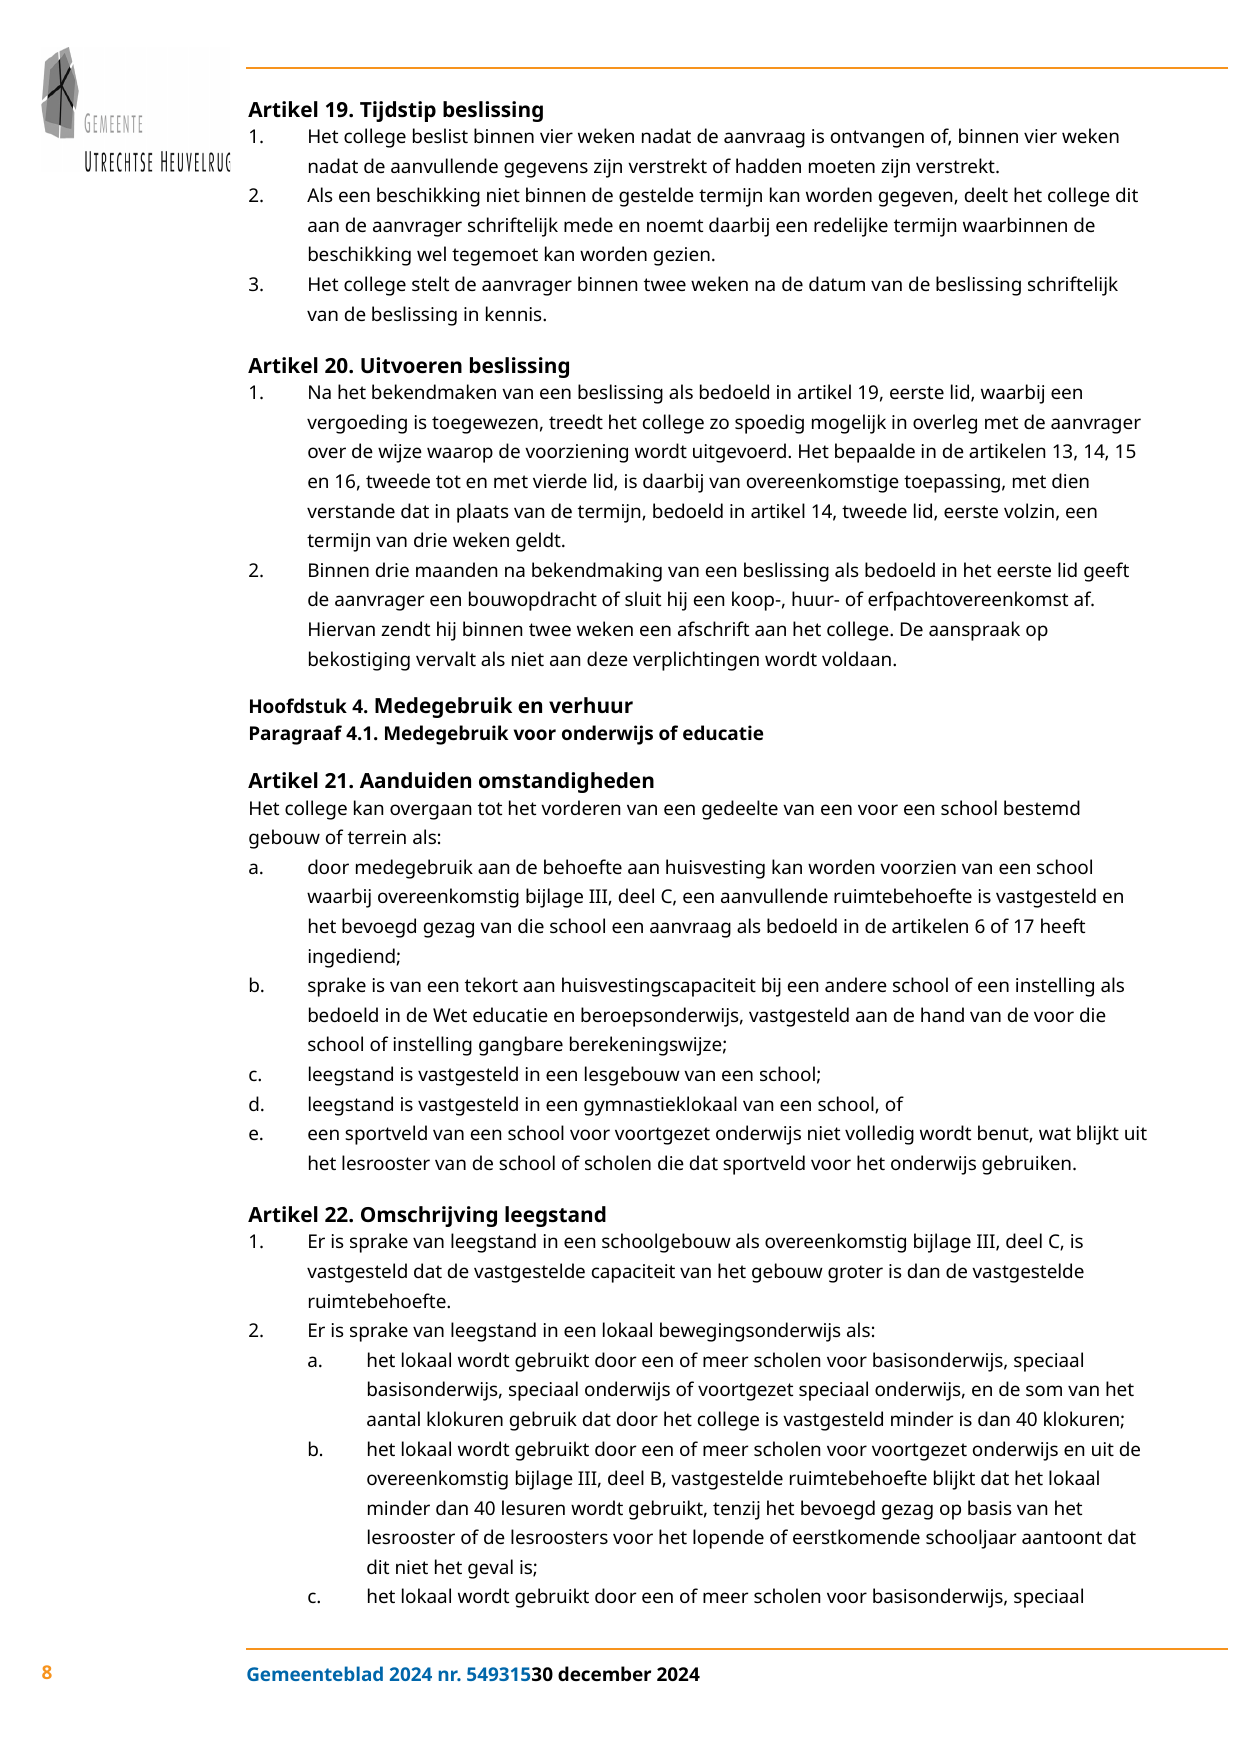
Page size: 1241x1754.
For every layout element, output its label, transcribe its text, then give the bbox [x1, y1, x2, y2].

list het lokaal wordt gebruikt door een of meer scholen voor basisonderwijs, speciaal [307, 1584, 1152, 1609]
list het lokaal wordt gebruikt door een of meer scholen voor voortgezet onderwijs en uit de overeenkomstig bijlage III, deel B, vastgestelde ruimtebehoefte blijkt dat het lokaal minder dan 40 lesuren wordt gebruikt, tenzij het bevoegd gezag op basis van het lesrooster of de lesroosters voor het lopende of eerstkomende schooljaar aantoont dat dit niet het geval is; [307, 1436, 1152, 1580]
list Het college beslist binnen vier weken nadat de aanvraag is ontvangen of, binnen vier weken nadat de aanvullende gegevens zijn verstrekt of hadden moeten zijn verstrekt. [248, 123, 1152, 178]
list Er is sprake van leegstand in een lokaal bewegingsonderwijs als: [248, 1317, 1152, 1343]
list leegstand is vastgesteld in een lesgebouw van een school; [248, 1061, 1152, 1087]
text Artikel 21. Aanduiden omstandigheden [248, 766, 1152, 795]
list door medegebruik aan de behoefte aan huisvesting kan worden voorzien van een school waarbij overeenkomstig bijlage III, deel C, een aanvullende ruimtebehoefte is vastgesteld en het bevoegd gezag van die school een aanvraag als bedoeld in de artikelen 6 of 17 heeft ingediend; [248, 854, 1152, 968]
text Artikel 22. Omschrijving leegstand [248, 1200, 1152, 1229]
list leegstand is vastgesteld in een gymnastieklokaal van een school, of [248, 1091, 1152, 1116]
text Paragraaf 4.1. Medegebruik voor onderwijs of educatie [248, 720, 1152, 746]
text Het college kan overgaan tot het vorderen van een gedeelte van een voor een school bestemd gebouw of terrein als: [248, 795, 1152, 850]
list het lokaal wordt gebruikt door een of meer scholen voor basisonderwijs, speciaal basisonderwijs, speciaal onderwijs of voortgezet speciaal onderwijs, en de som van het aantal klokuren gebruik dat door het college is vastgesteld minder is dan 40 klokuren; [307, 1347, 1152, 1432]
list Na het bekendmaken van een beslissing als bedoeld in artikel 19, eerste lid, waarbij een vergoeding is toegewezen, treedt het college zo spoedig mogelijk in overleg met de aanvrager over de wijze waarop de voorziening wordt uitgevoerd. Het bepaalde in de artikelen 13, 14, 15 en 16, tweede tot en met vierde lid, is daarbij van overeenkomstige toepassing, met dien verstande dat in plaats van de termijn, bedoeld in artikel 14, tweede lid, eerste volzin, een termijn van drie weken geldt. [248, 379, 1152, 553]
list Binnen drie maanden na bekendmaking van een beslissing als bedoeld in het eerste lid geeft de aanvrager een bouwopdracht of sluit hij een koop-, huur- of erfpachtovereenkomst af. Hiervan zendt hij binnen twee weken een afschrift aan het college. De aanspraak op bekostiging vervalt als niet aan deze verplichtingen wordt voldaan. [248, 557, 1152, 672]
list Er is sprake van leegstand in een schoolgebouw als overeenkomstig bijlage III, deel C, is vastgesteld dat de vastgestelde capaciteit van het gebouw groter is dan de vastgestelde ruimtebehoefte. [248, 1229, 1152, 1314]
list Als een beschikking niet binnen de gestelde termijn kan worden gegeven, deelt het college dit aan de aanvrager schriftelijk mede en noemt daarbij een redelijke termijn waarbinnen de beschikking wel tegemoet kan worden gezien. [248, 182, 1152, 267]
text Artikel 19. Tijdstip beslissing [248, 95, 1152, 123]
text Artikel 20. Uitvoeren beslissing [248, 351, 1152, 379]
list Het college stelt de aanvrager binnen twee weken na de datum van de beslissing schriftelijk van de beslissing in kennis. [248, 271, 1152, 326]
list een sportveld van een school voor voortgezet onderwijs niet volledig wordt benut, wat blijkt uit het lesrooster van de school of scholen die dat sportveld voor het onderwijs gebruiken. [248, 1120, 1152, 1176]
list sprake is van een tekort aan huisvestingscapaciteit bij een andere school of een instelling als bedoeld in de Wet educatie en beroepsonderwijs, vastgesteld aan de hand van de voor die school of instelling gangbare berekeningswijze; [248, 972, 1152, 1057]
picture [41, 47, 231, 172]
text Hoofdstuk 4. Medegebruik en verhuur [248, 691, 1152, 720]
